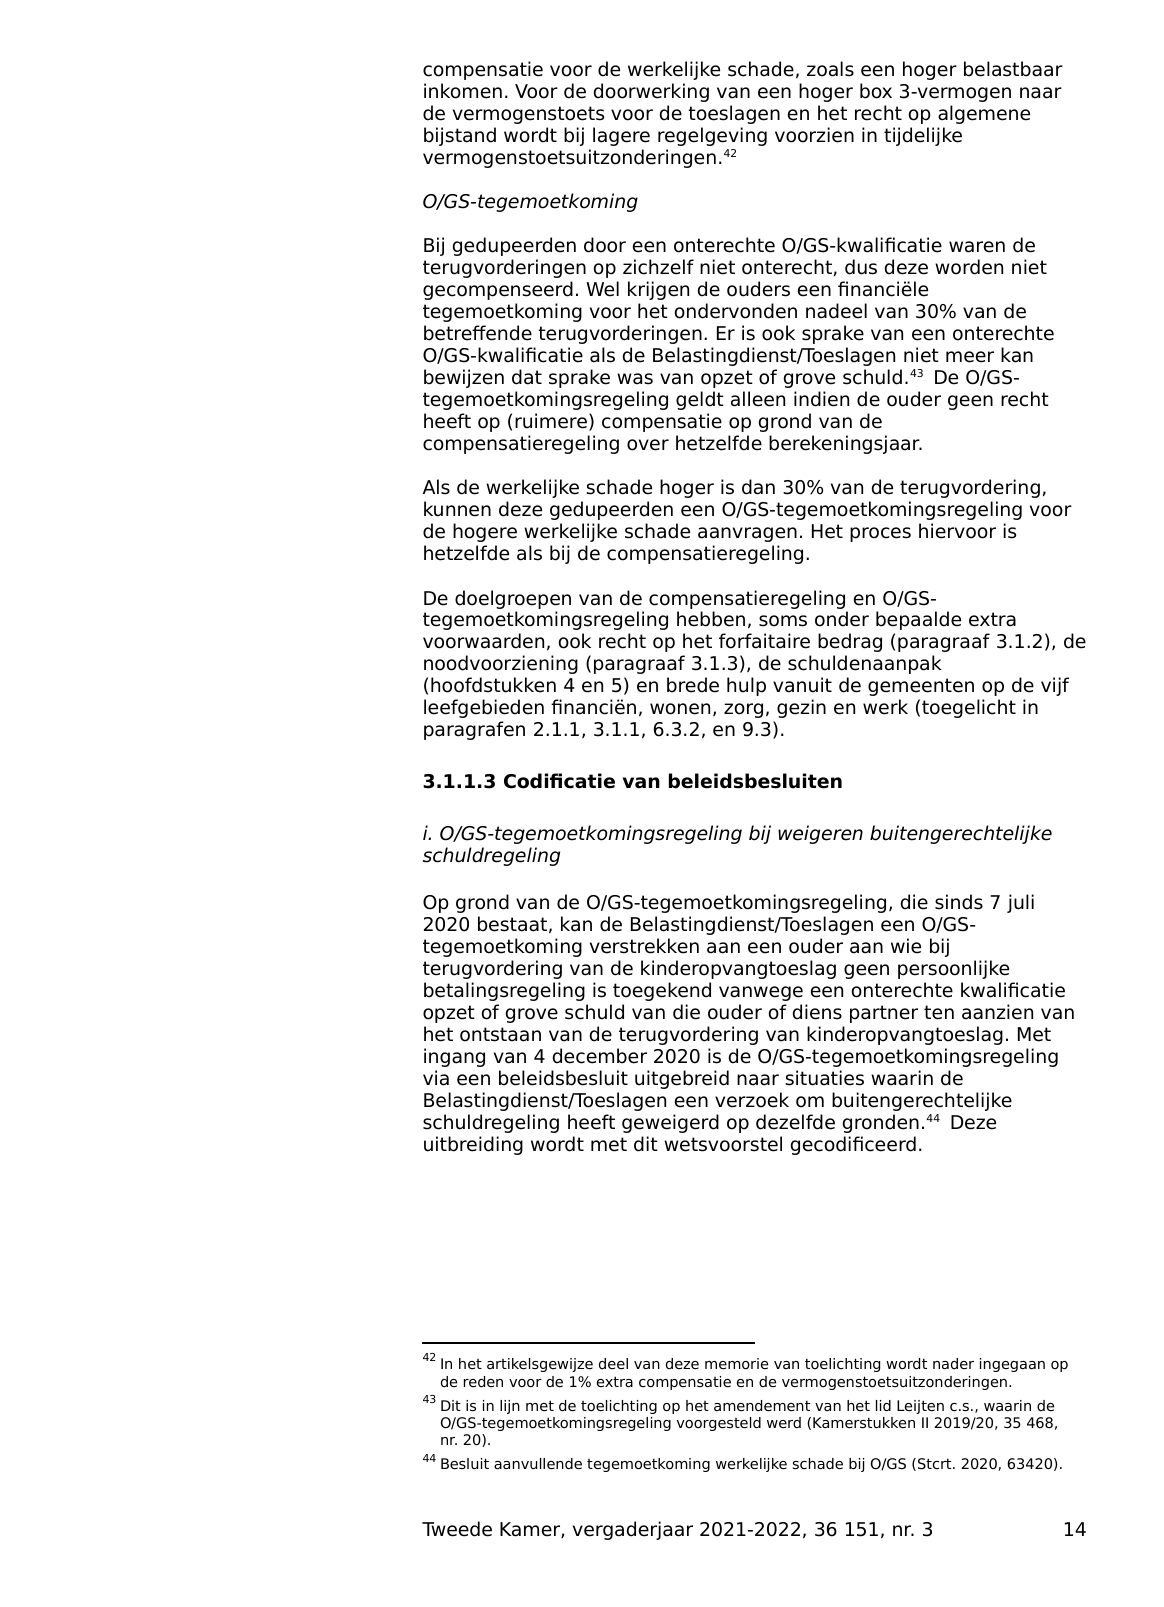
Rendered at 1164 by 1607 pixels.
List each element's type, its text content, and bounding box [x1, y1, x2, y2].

text Op grond van de O/GS-tegemoetkomingsregeling, die sinds 7 juli 2020 bestaat, kan de Belastingdienst/Toeslagen een O/GS-tegemoetkoming verstrekken aan een ouder aan wie bij terugvordering van de kinderopvangtoeslag geen persoonlijke betalingsregeling is toegekend vanwege een onterechte kwalificatie opzet of grove schuld van die ouder of diens partner ten aanzien van het ontstaan van de terugvordering van kinderopvangtoeslag. Met ingang van 4 december 2020 is de O/GS-tegemoetkomingsregeling via een beleidsbesluit uitgebreid naar situaties waarin de Belastingdienst/Toeslagen een verzoek om buitengerechtelijke schuldregeling heeft geweigerd op dezelfde gronden. Deze uitbreiding wordt met dit wetsvoorstel gecodificeerd. [422, 892, 1087, 1156]
subtitle 3.1.1.3 Codificatie van beleidsbesluiten [422, 771, 1087, 793]
text De doelgroepen van de compensatieregeling en O/GS-tegemoetkomingsregeling hebben, soms onder bepaalde extra voorwaarden, ook recht op het forfaitaire bedrag (paragraaf 3.1.2), de noodvoorziening (paragraaf 3.1.3), de schuldenaanpak (hoofdstukken 4 en 5) en brede hulp vanuit de gemeenten op de vijf leefgebieden financiën, wonen, zorg, gezin en werk (toegelicht in paragrafen 2.1.1, 3.1.1, 6.3.2, en 9.3). [422, 587, 1087, 741]
text Bij gedupeerden door een onterechte O/GS-kwalificatie waren de terugvorderingen op zichzelf niet onterecht, dus deze worden niet gecompenseerd. Wel krijgen de ouders een financiële tegemoetkoming voor het ondervonden nadeel van 30% van de betreffende terugvorderingen. Er is ook sprake van een onterechte O/GS-kwalificatie als de Belastingdienst/Toeslagen niet meer kan bewijzen dat sprake was van opzet of grove schuld. De O/GS-tegemoetkomingsregeling geldt alleen indien de ouder geen recht heeft op (ruimere) compensatie op grond van de compensatieregeling over hetzelfde berekeningsjaar. [422, 235, 1087, 455]
text In het artikelsgewijze deel van deze memorie van toelichting wordt nader ingegaan op de reden voor de 1% extra compensatie en de vermogenstoetsuitzonderingen. [422, 1352, 1087, 1391]
text Besluit aanvullende tegemoetkoming werkelijke schade bij O/GS (Stcrt. 2020, 63420). [422, 1452, 1087, 1474]
text compensatie voor de werkelijke schade, zoals een hoger belastbaar inkomen. Voor de doorwerking van een hoger box 3-vermogen naar de vermogenstoets voor de toeslagen en het recht op algemene bijstand wordt bij lagere regelgeving voorzien in tijdelijke vermogenstoetsuitzonderingen. [422, 59, 1087, 169]
text Dit is in lijn met de toelichting op het amendement van het lid Leijten c.s., waarin de O/GS-tegemoetkomingsregeling voorgesteld werd (Kamerstukken II 2019/20, 35 468, nr. 20). [422, 1393, 1087, 1449]
subtitle O/GS-tegemoetkoming [422, 191, 1087, 213]
text Als de werkelijke schade hoger is dan 30% van de terugvordering, kunnen deze gedupeerden een O/GS-tegemoetkomingsregeling voor de hogere werkelijke schade aanvragen. Het proces hiervoor is hetzelfde als bij de compensatieregeling. [422, 477, 1087, 565]
subtitle i. O/GS-tegemoetkomingsregeling bij weigeren buitengerechtelijke schuldregeling [422, 823, 1087, 867]
